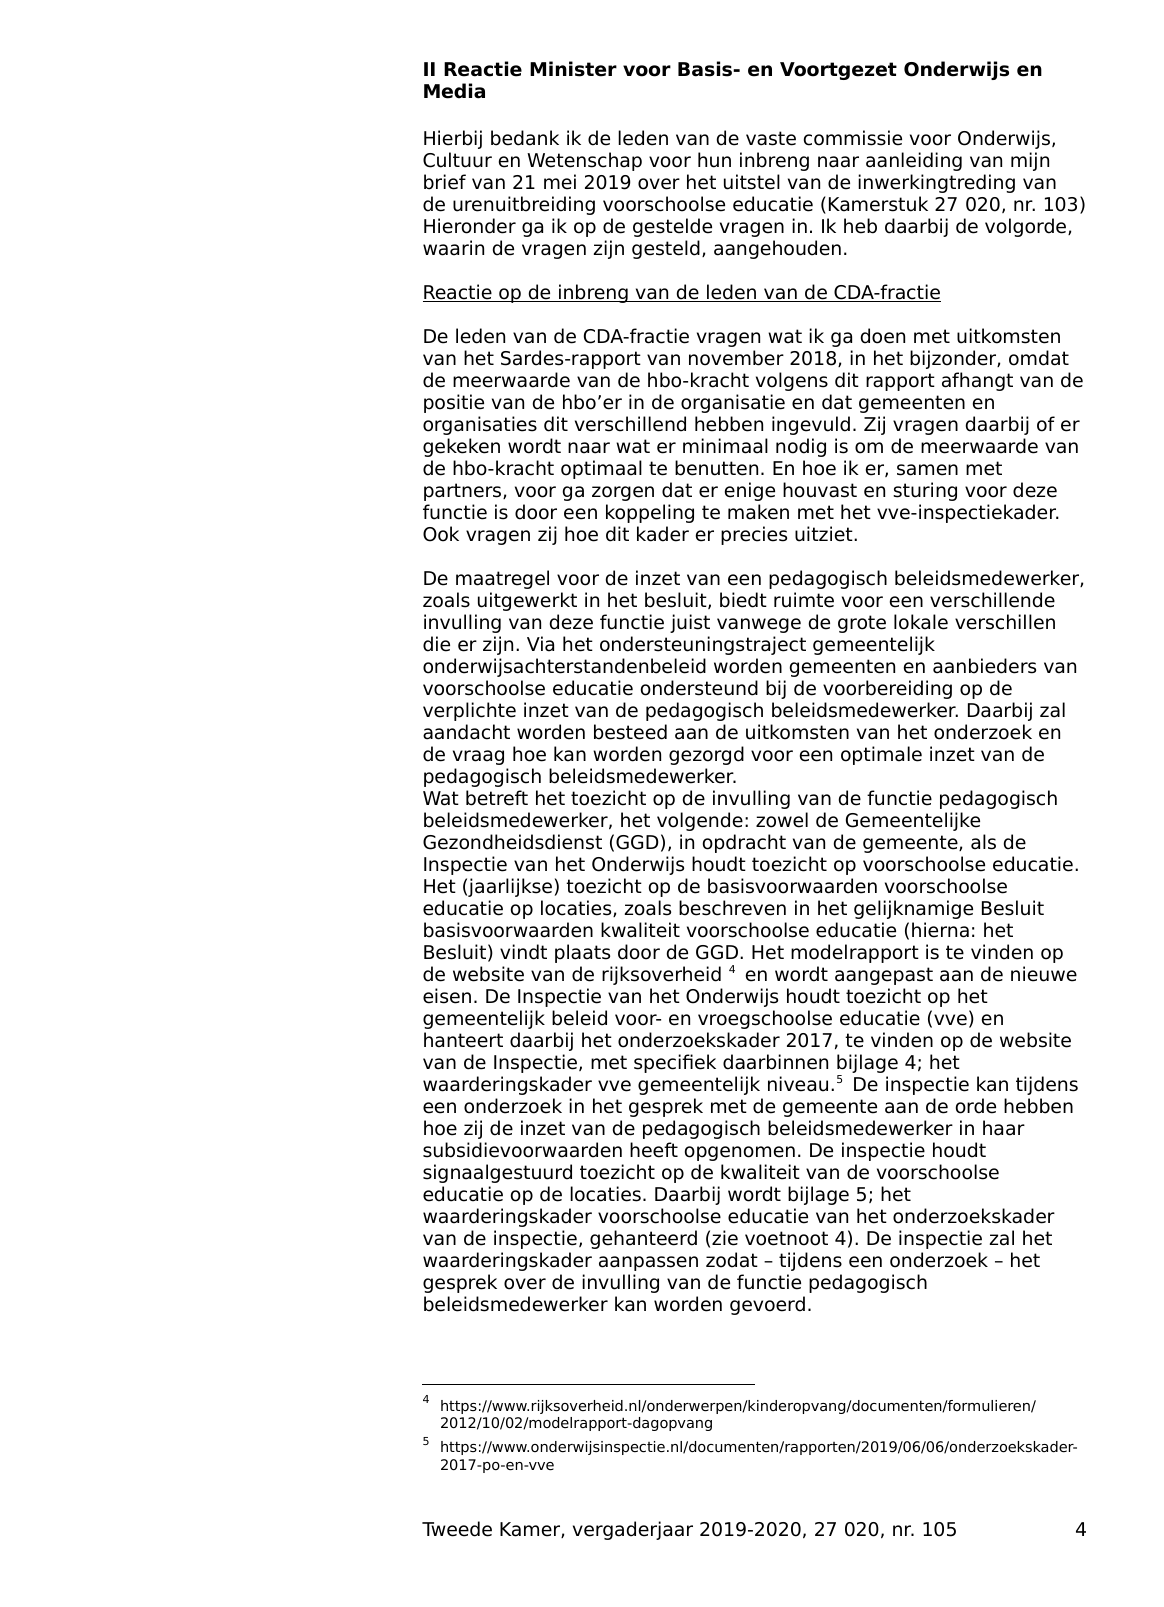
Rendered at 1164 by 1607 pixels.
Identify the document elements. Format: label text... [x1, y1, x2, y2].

text https://www.rijksoverheid.nl/onderwerpen/kinderopvang/documenten/formulieren/2012/10/02/modelrapport-dagopvang [422, 1393, 1087, 1432]
text De maatregel voor de inzet van een pedagogisch beleidsmedewerker, zoals uitgewerkt in het besluit, biedt ruimte voor een verschillende invulling van deze functie juist vanwege de grote lokale verschillen die er zijn. Via het ondersteuningstraject gemeentelijk onderwijsachterstandenbeleid worden gemeenten en aanbieders van voorschoolse educatie ondersteund bij de voorbereiding op de verplichte inzet van de pedagogisch beleidsmedewerker. Daarbij zal aandacht worden besteed aan de uitkomsten van het onderzoek en de vraag hoe kan worden gezorgd voor een optimale inzet van de pedagogisch beleidsmedewerker. [422, 568, 1087, 788]
text https://www.onderwijsinspectie.nl/documenten/rapporten/2019/06/06/onderzoekskader-2017-po-en-vve [422, 1435, 1087, 1474]
subtitle II Reactie Minister voor Basis- en Voortgezet Onderwijs en Media [422, 59, 1087, 103]
subtitle Reactie op de inbreng van de leden van de CDA-fractie [422, 282, 1087, 304]
text De leden van de CDA-fractie vragen wat ik ga doen met uitkomsten van het Sardes-rapport van november 2018, in het bijzonder, omdat de meerwaarde van de hbo-kracht volgens dit rapport afhangt van de positie van de hbo’er in de organisatie en dat gemeenten en organisaties dit verschillend hebben ingevuld. Zij vragen daarbij of er gekeken wordt naar wat er minimaal nodig is om de meerwaarde van de hbo-kracht optimaal te benutten. En hoe ik er, samen met partners, voor ga zorgen dat er enige houvast en sturing voor deze functie is door een koppeling te maken met het vve-inspectiekader. Ook vragen zij hoe dit kader er precies uitziet. [422, 326, 1087, 546]
text Wat betreft het toezicht op de invulling van de functie pedagogisch beleidsmedewerker, het volgende: zowel de Gemeentelijke Gezondheidsdienst (GGD), in opdracht van de gemeente, als de Inspectie van het Onderwijs houdt toezicht op voorschoolse educatie. Het (jaarlijkse) toezicht op de basisvoorwaarden voorschoolse educatie op locaties, zoals beschreven in het gelijknamige Besluit basisvoorwaarden kwaliteit voorschoolse educatie (hierna: het Besluit) vindt plaats door de GGD. Het modelrapport is te vinden op de website van de rijksoverheid en wordt aangepast aan de nieuwe eisen. De Inspectie van het Onderwijs houdt toezicht op het gemeentelijk beleid voor- en vroegschoolse educatie (vve) en hanteert daarbij het onderzoekskader 2017, te vinden op de website van de Inspectie, met specifiek daarbinnen bijlage 4; het waarderingskader vve gemeentelijk niveau. De inspectie kan tijdens een onderzoek in het gesprek met de gemeente aan de orde hebben hoe zij de inzet van de pedagogisch beleidsmedewerker in haar subsidievoorwaarden heeft opgenomen. De inspectie houdt signaalgestuurd toezicht op de kwaliteit van de voorschoolse educatie op de locaties. Daarbij wordt bijlage 5; het waarderingskader voorschoolse educatie van het onderzoekskader van de inspectie, gehanteerd (zie voetnoot 4). De inspectie zal het waarderingskader aanpassen zodat – tijdens een onderzoek – het gesprek over de invulling van de functie pedagogisch beleidsmedewerker kan worden gevoerd. [422, 788, 1087, 1316]
text Hierbij bedank ik de leden van de vaste commissie voor Onderwijs, Cultuur en Wetenschap voor hun inbreng naar aanleiding van mijn brief van 21 mei 2019 over het uitstel van de inwerkingtreding van de urenuitbreiding voorschoolse educatie (Kamerstuk 27 020, nr. 103) Hieronder ga ik op de gestelde vragen in. Ik heb daarbij de volgorde, waarin de vragen zijn gesteld, aangehouden. [422, 128, 1087, 260]
